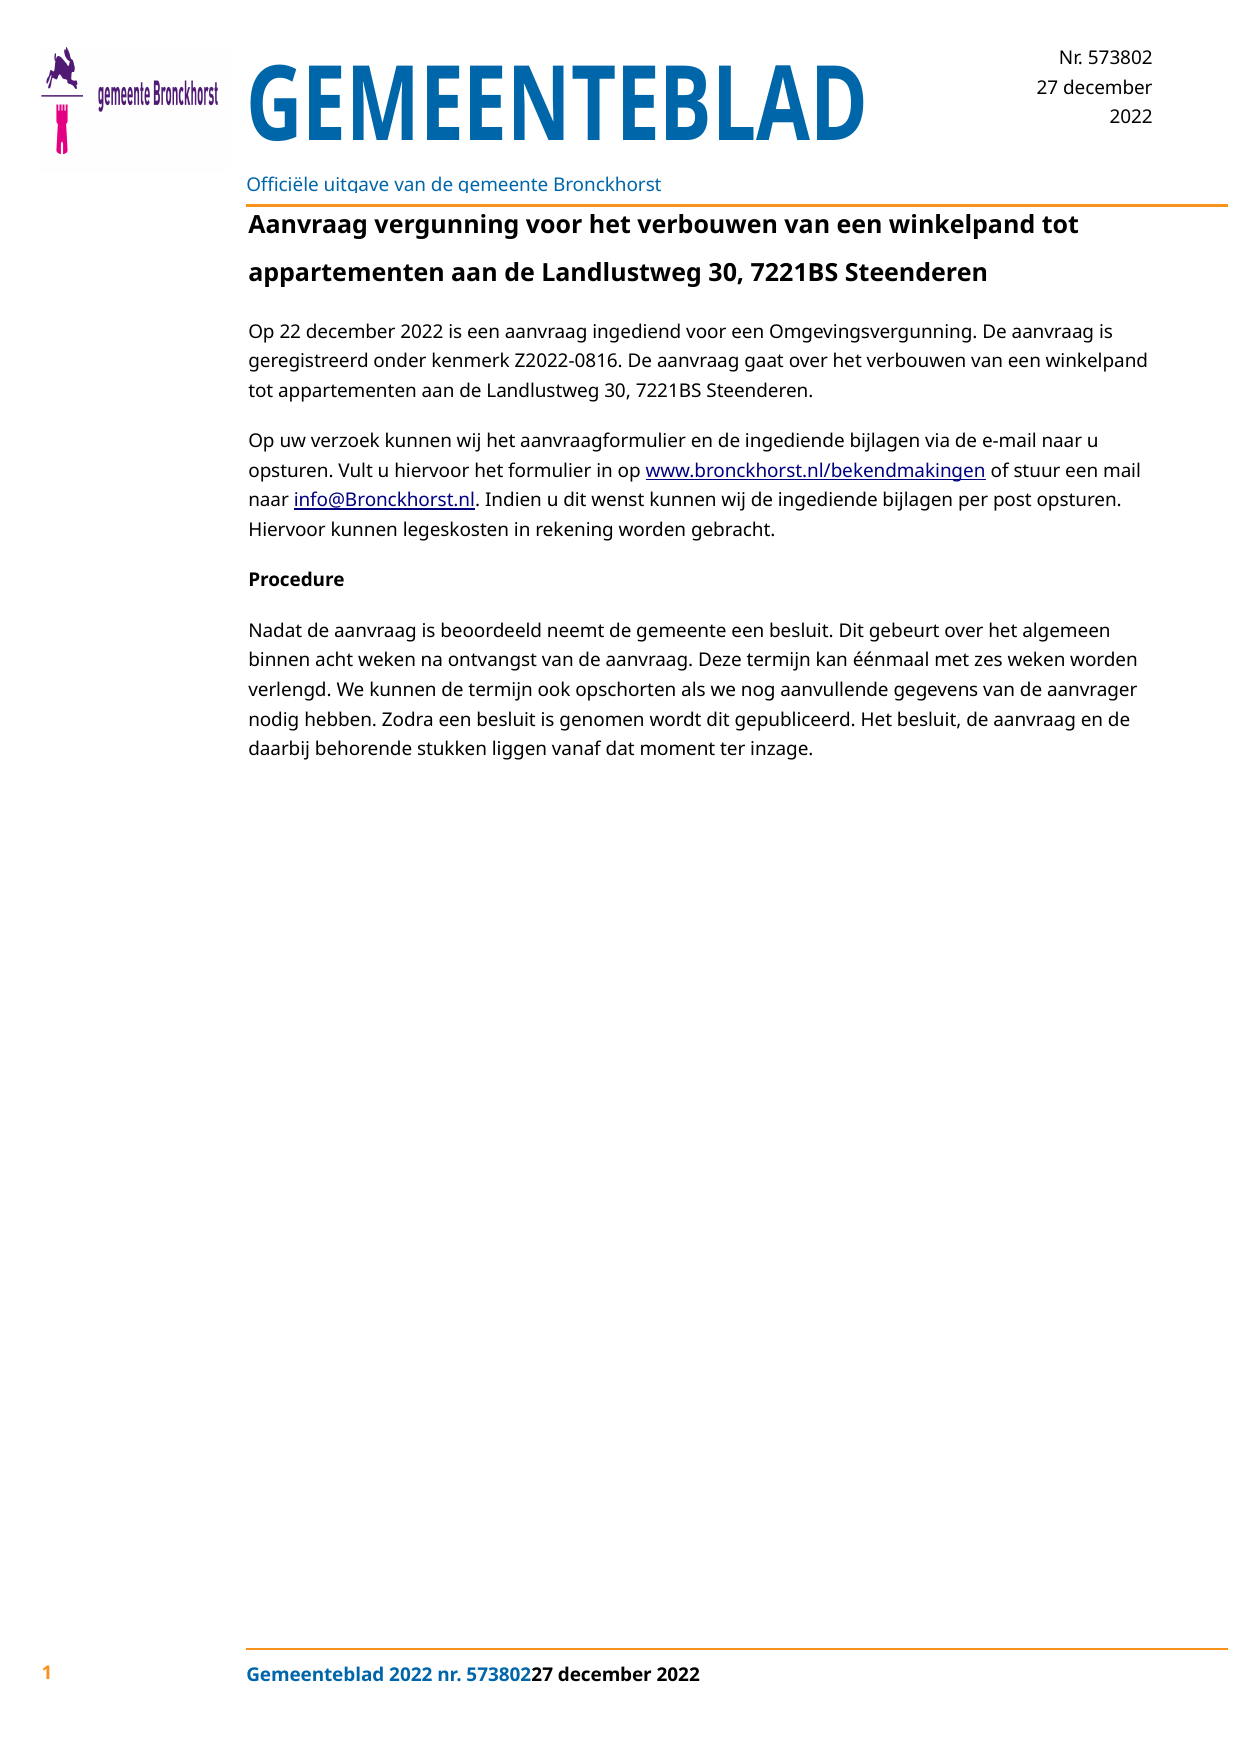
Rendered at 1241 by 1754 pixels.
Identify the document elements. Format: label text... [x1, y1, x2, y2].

picture [41, 47, 231, 172]
text Op 22 december 2022 is een aanvraag ingediend voor een Omgevingsvergunning. De aanvraag is geregistreerd onder kenmerk Z2022-0816. De aanvraag gaat over het verbouwen van een winkelpand tot appartementen aan de Landlustweg 30, 7221BS Steenderen. [248, 318, 1152, 403]
text Nadat de aanvraag is beoordeeld neemt de gemeente een besluit. Dit gebeurt over het algemeen binnen acht weken na ontvangst van de aanvraag. Deze termijn kan éénmaal met zes weken worden verlengd. We kunnen de termijn ook opschorten als we nog aanvullende gegevens van de aanvrager nodig hebben. Zodra een besluit is genomen wordt dit gepubliceerd. Het besluit, de aanvraag en de daarbij behorende stukken liggen vanaf dat moment ter inzage. [248, 617, 1152, 761]
text Aanvraag vergunning voor het verbouwen van een winkelpand tot appartementen aan de Landlustweg 30, 7221BS Steenderen [248, 207, 1152, 288]
text Procedure [248, 567, 1152, 592]
text Op uw verzoek kunnen wij het aanvraagformulier en de ingediende bijlagen via de e-mail naar u opsturen. Vult u hiervoor het formulier in op www.bronckhorst.nl/bekendmakingen of stuur een mail naar info@Bronckhorst.nl. Indien u dit wenst kunnen wij de ingediende bijlagen per post opsturen. Hiervoor kunnen legeskosten in rekening worden gebracht. [248, 427, 1152, 542]
